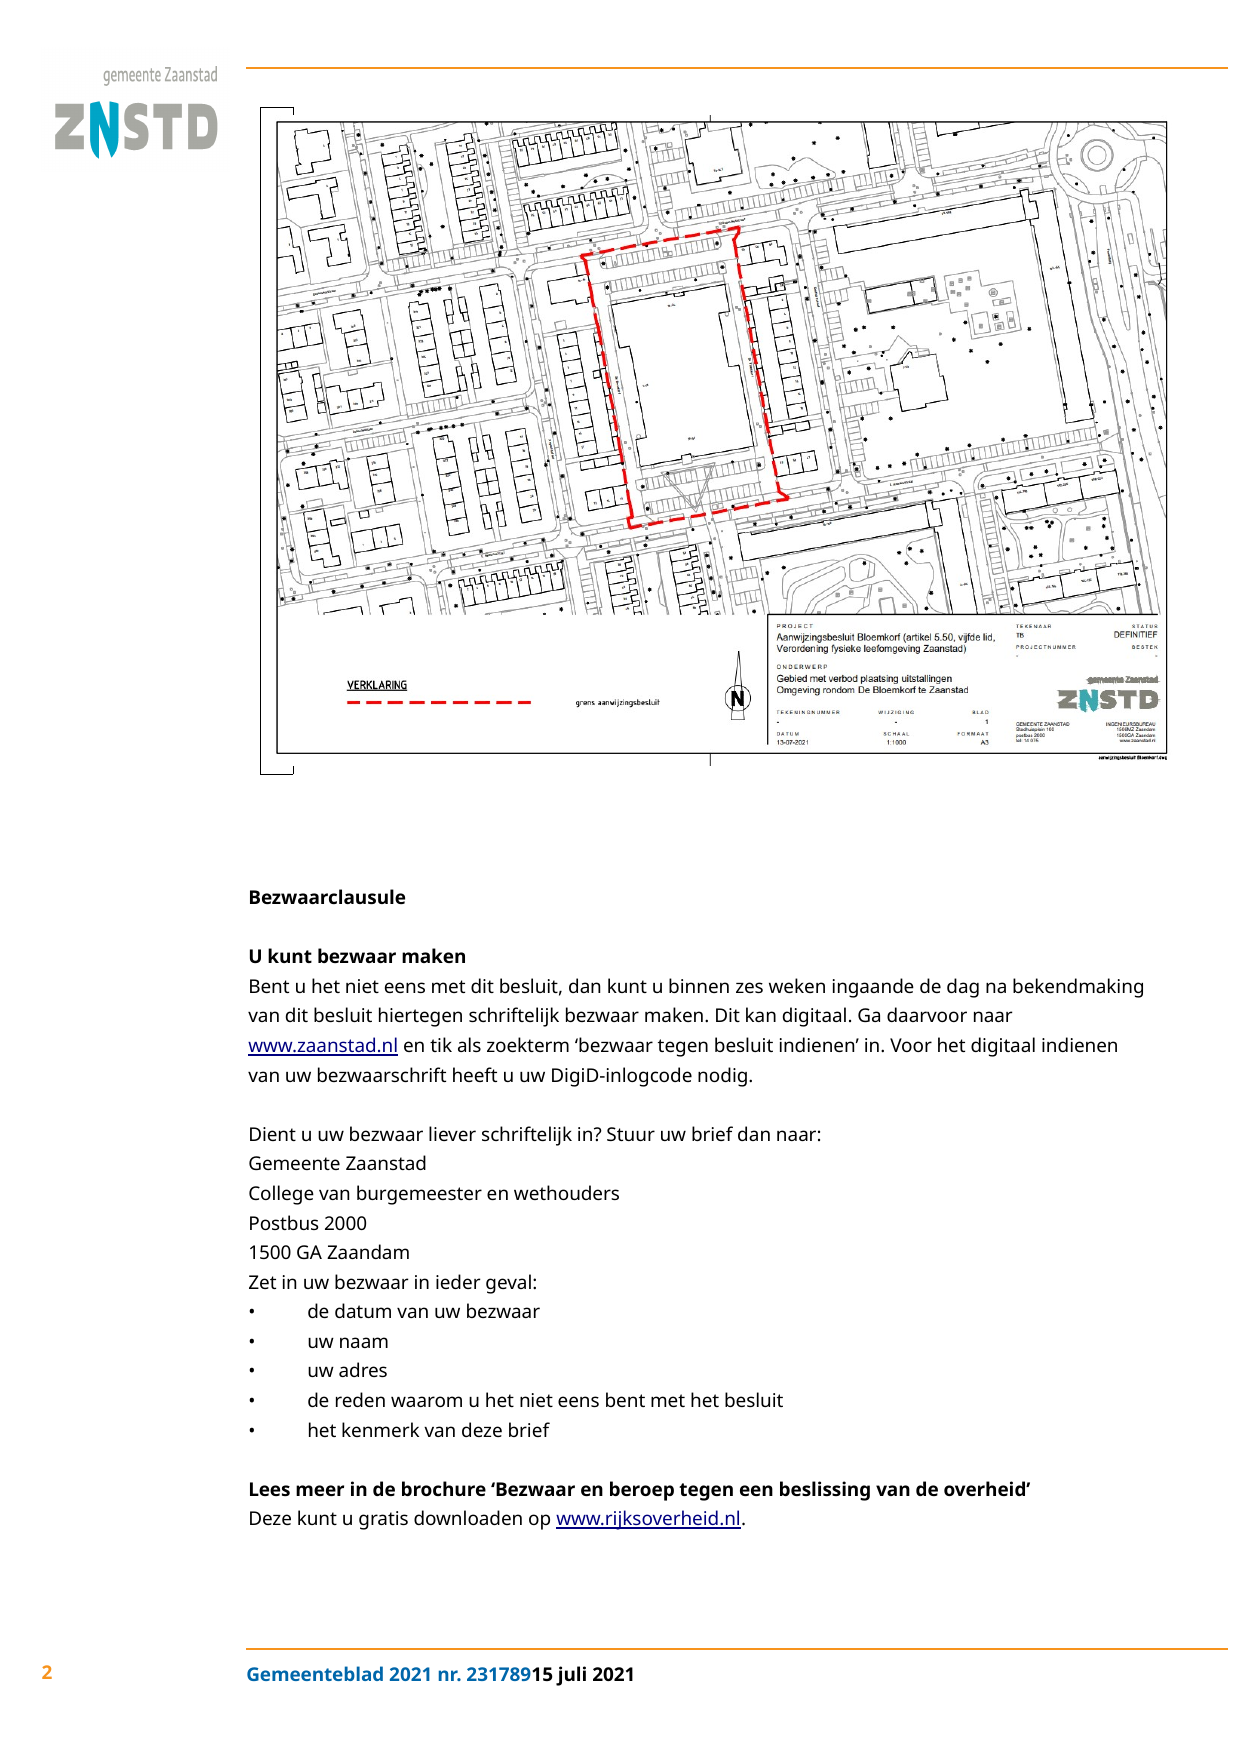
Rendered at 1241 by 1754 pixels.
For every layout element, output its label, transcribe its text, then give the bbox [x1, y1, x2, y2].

text Lees meer in de brochure ‘Bezwaar en beroep tegen een beslissing van de overheid’ [248, 1476, 1152, 1502]
list het kenmerk van deze brief [248, 1417, 1152, 1442]
text Bent u het niet eens met dit besluit, dan kunt u binnen zes weken ingaande de dag na bekendmaking van dit besluit hiertegen schriftelijk bezwaar maken. Dit kan digitaal. Ga daarvoor naar www.zaanstad.nl en tik als zoekterm ‘bezwaar tegen besluit indienen’ in. Voor het digitaal indienen van uw bezwaarschrift heeft u uw DigiD-inlogcode nodig. [248, 973, 1152, 1087]
text Zet in uw bezwaar in ieder geval: [248, 1269, 1152, 1294]
text Postbus 2000 [248, 1210, 1152, 1235]
text Dient u uw bezwaar liever schriftelijk in? Stuur uw brief dan naar: [248, 1121, 1152, 1147]
text Bezwaarclausule [248, 884, 1152, 910]
list uw naam [248, 1328, 1152, 1354]
list uw adres [248, 1358, 1152, 1383]
picture [41, 47, 231, 172]
text Gemeente Zaanstad [248, 1151, 1152, 1176]
text U kunt bezwaar maken [248, 943, 1152, 969]
text College van burgemeester en wethouders [248, 1180, 1152, 1206]
text 1500 GA Zaandam [248, 1239, 1152, 1265]
text Deze kunt u gratis downloaden op www.rijksoverheid.nl. [248, 1506, 1152, 1531]
list de datum van uw bezwaar [248, 1298, 1152, 1324]
picture [268, 115, 1173, 766]
list de reden waarom u het niet eens bent met het besluit [248, 1387, 1152, 1413]
